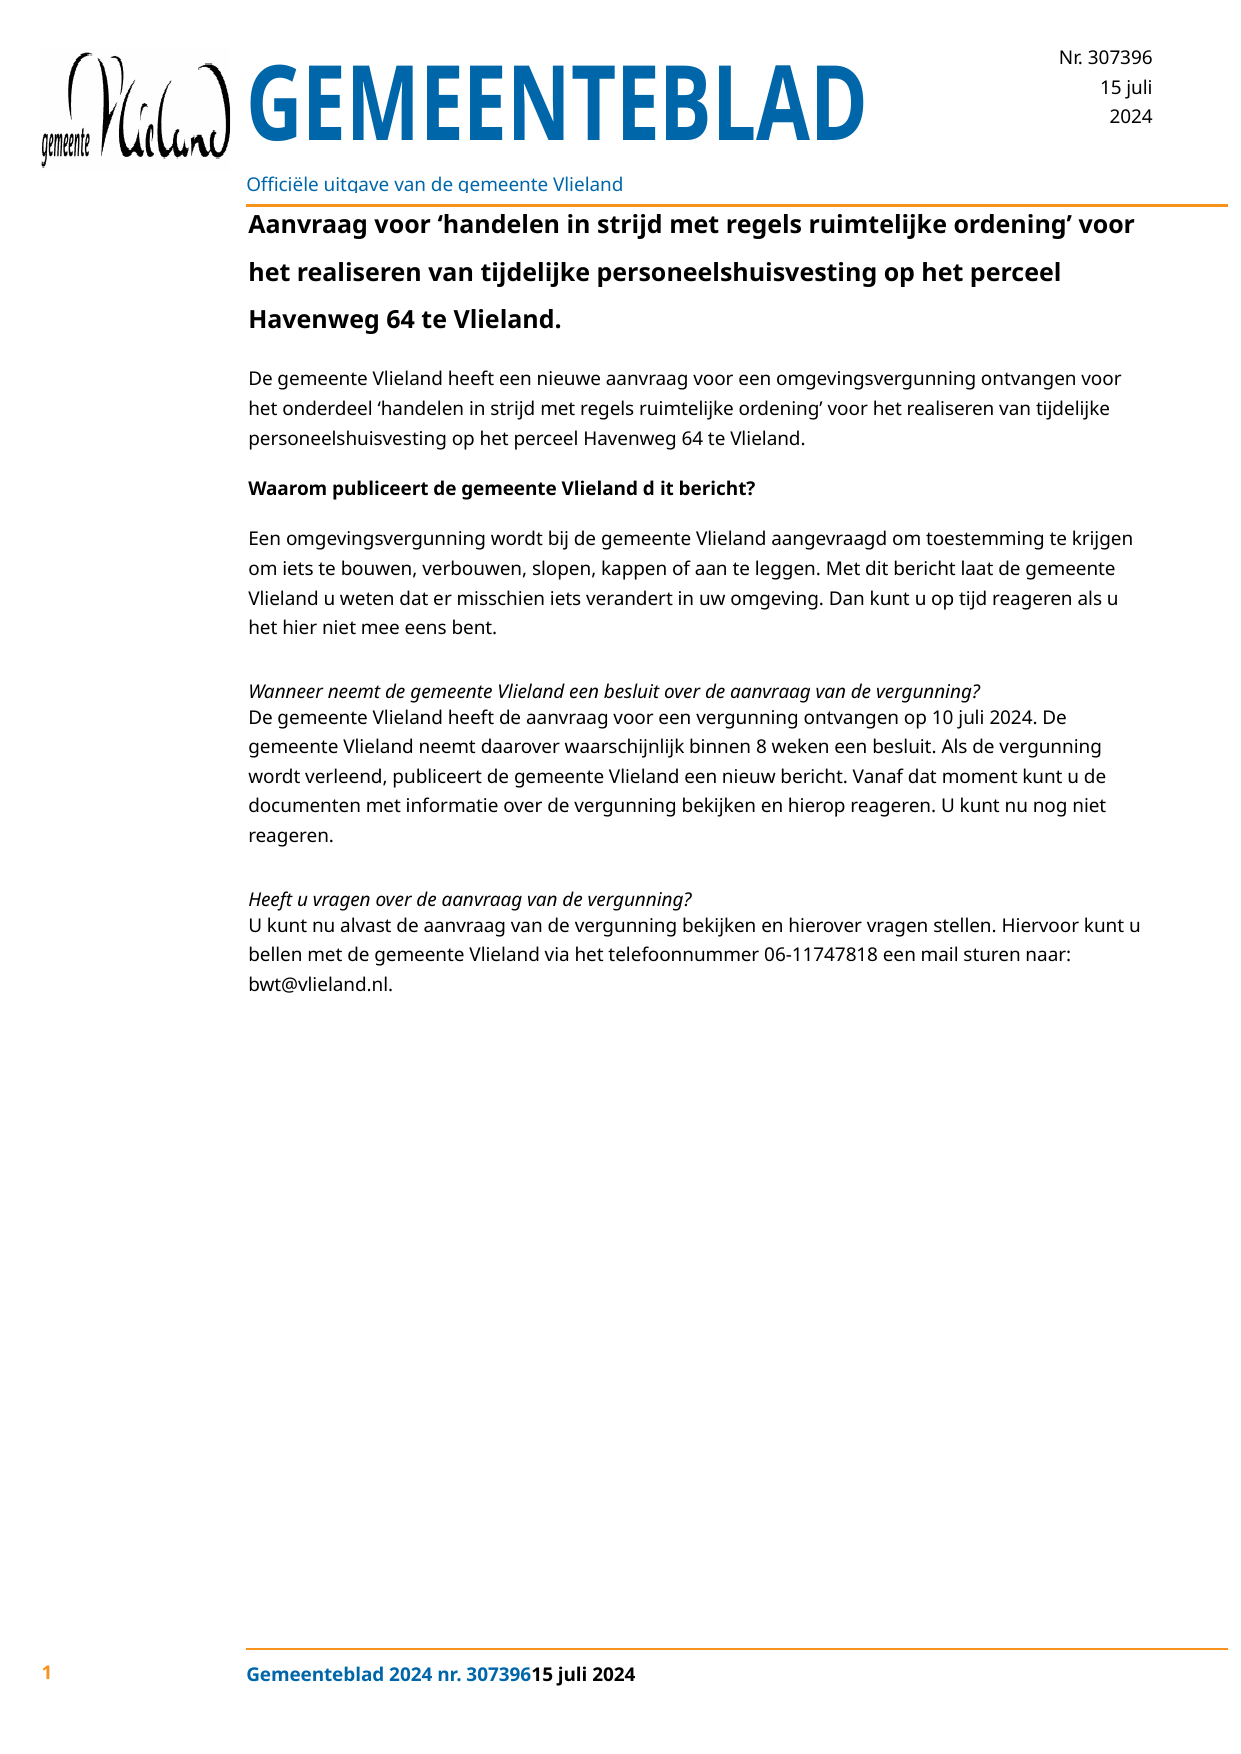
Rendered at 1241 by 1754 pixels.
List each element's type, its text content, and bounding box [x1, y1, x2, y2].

text Waarom publiceert de gemeente Vlieland d it bericht? [248, 475, 1152, 501]
text U kunt nu alvast de aanvraag van de vergunning bekijken en hierover vragen stellen. Hiervoor kunt u bellen met de gemeente Vlieland via het telefoonnummer 06-11747818 een mail sturen naar: bwt@vlieland.nl. [248, 912, 1152, 997]
text Heeft u vragen over de aanvraag van de vergunning? [248, 886, 1152, 912]
text Een omgevingsvergunning wordt bij de gemeente Vlieland aangevraagd om toestemming te krijgen om iets te bouwen, verbouwen, slopen, kappen of aan te leggen. Met dit bericht laat de gemeente Vlieland u weten dat er misschien iets verandert in uw omgeving. Dan kunt u op tijd reageren als u het hier niet mee eens bent. [248, 526, 1152, 640]
picture [41, 47, 231, 172]
text De gemeente Vlieland heeft de aanvraag voor een vergunning ontvangen op 10 juli 2024. De gemeente Vlieland neemt daarover waarschijnlijk binnen 8 weken een besluit. Als de vergunning wordt verleend, publiceert de gemeente Vlieland een nieuw bericht. Vanaf dat moment kunt u de documenten met informatie over de vergunning bekijken en hierop reageren. U kunt nu nog niet reageren. [248, 704, 1152, 848]
text De gemeente Vlieland heeft een nieuwe aanvraag voor een omgevingsvergunning ontvangen voor het onderdeel ‘handelen in strijd met regels ruimtelijke ordening’ voor het realiseren van tijdelijke personeelshuisvesting op het perceel Havenweg 64 te Vlieland. [248, 366, 1152, 450]
text Wanneer neemt de gemeente Vlieland een besluit over de aanvraag van de vergunning? [248, 678, 1152, 704]
text Aanvraag voor ‘handelen in strijd met regels ruimtelijke ordening’ voor het realiseren van tijdelijke personeelshuisvesting op het perceel Havenweg 64 te Vlieland. [248, 207, 1152, 336]
